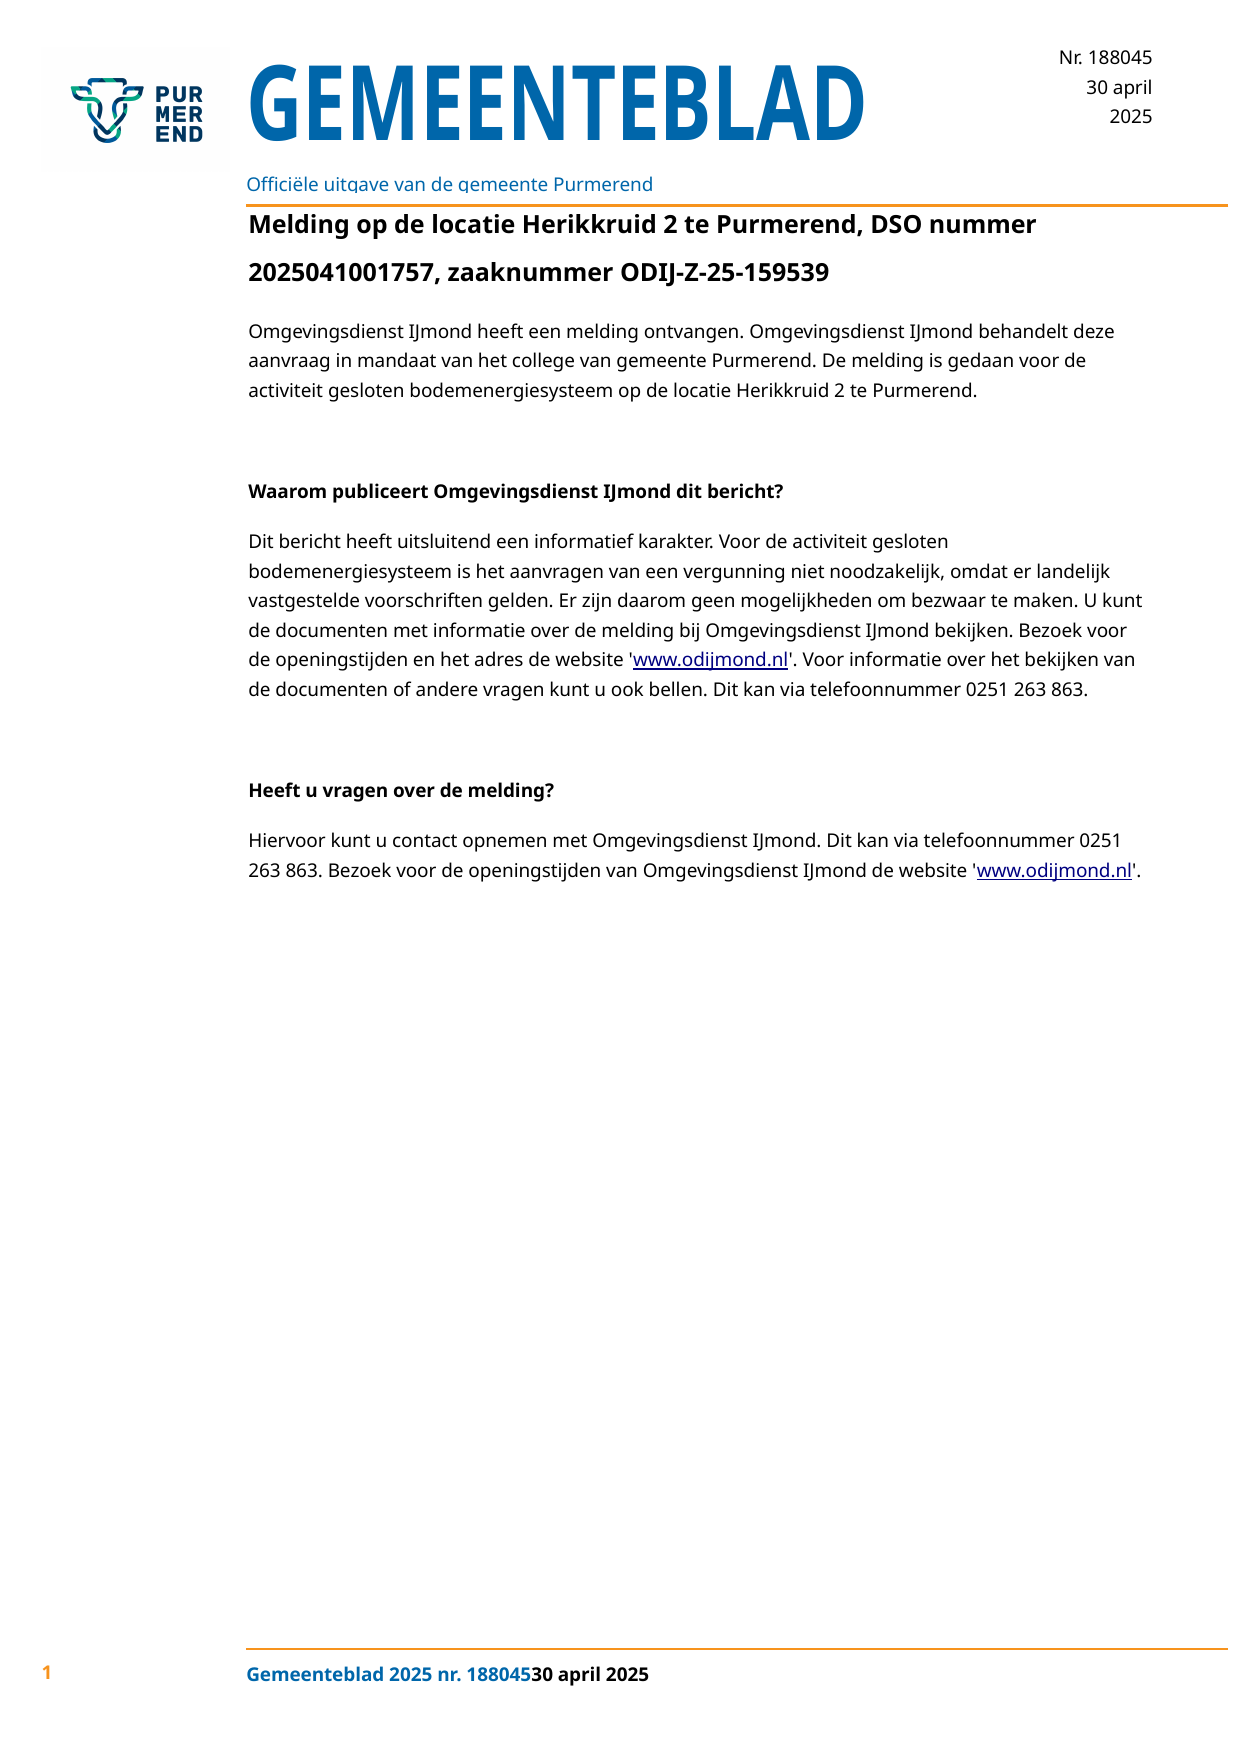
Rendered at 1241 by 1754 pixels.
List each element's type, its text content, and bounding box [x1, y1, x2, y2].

text Dit bericht heeft uitsluitend een informatief karakter. Voor de activiteit gesloten bodemenergiesysteem is het aanvragen van een vergunning niet noodzakelijk, omdat er landelijk vastgestelde voorschriften gelden. Er zijn daarom geen mogelijkheden om bezwaar te maken. U kunt de documenten met informatie over de melding bij Omgevingsdienst IJmond bekijken. Bezoek voor de openingstijden en het adres de website 'www.odijmond.nl'. Voor informatie over het bekijken van de documenten of andere vragen kunt u ook bellen. Dit kan via telefoonnummer 0251 263 863. [248, 528, 1152, 702]
picture [41, 47, 231, 172]
text Heeft u vragen over de melding? [248, 777, 1152, 803]
text Waarom publiceert Omgevingsdienst IJmond dit bericht? [248, 478, 1152, 504]
text Omgevingsdienst IJmond heeft een melding ontvangen. Omgevingsdienst IJmond behandelt deze aanvraag in mandaat van het college van gemeente Purmerend. De melding is gedaan voor de activiteit gesloten bodemenergiesysteem op de locatie Herikkruid 2 te Purmerend. [248, 318, 1152, 403]
text Melding op de locatie Herikkruid 2 te Purmerend, DSO nummer 2025041001757, zaaknummer ODIJ-Z-25-159539 [248, 207, 1152, 288]
text Hiervoor kunt u contact opnemen met Omgevingsdienst IJmond. Dit kan via telefoonnummer 0251 263 863. Bezoek voor de openingstijden van Omgevingsdienst IJmond de website 'www.odijmond.nl'. [248, 827, 1152, 883]
